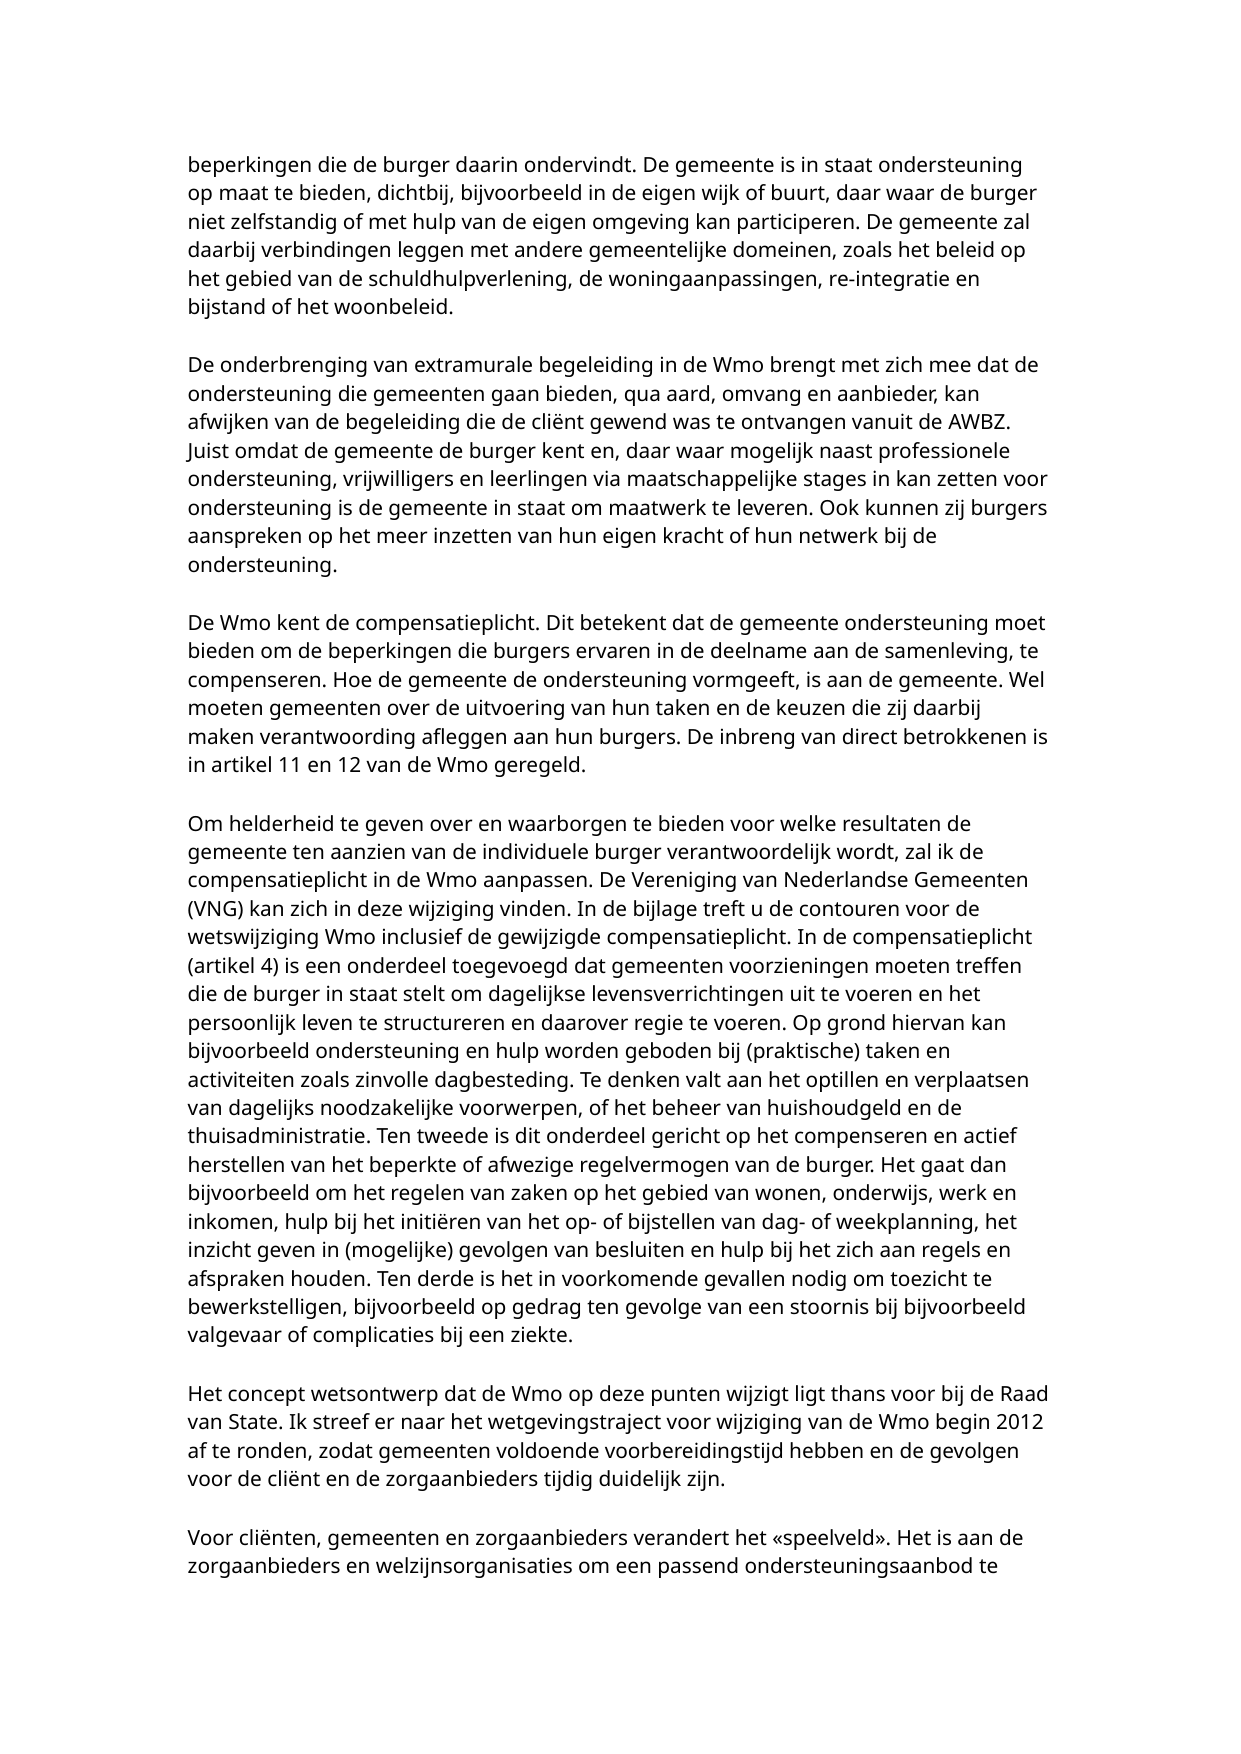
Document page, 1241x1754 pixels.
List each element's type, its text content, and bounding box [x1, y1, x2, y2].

text Voor cliënten, gemeenten en zorgaanbieders verandert het «speelveld». Het is aan de zorgaanbieders en welzijnsorganisaties om een passend ondersteuningsaanbod te [187, 1523, 1053, 1580]
text beperkingen die de burger daarin ondervindt. De gemeente is in staat ondersteuning op maat te bieden, dichtbij, bijvoorbeeld in de eigen wijk of buurt, daar waar de burger niet zelfstandig of met hulp van de eigen omgeving kan participeren. De gemeente zal daarbij verbindingen leggen met andere gemeentelijke domeinen, zoals het beleid op het gebied van de schuldhulpverlening, de woningaanpassingen, re-integratie en bijstand of het woonbeleid. [187, 150, 1053, 321]
text De Wmo kent de compensatieplicht. Dit betekent dat de gemeente ondersteuning moet bieden om de beperkingen die burgers ervaren in de deelname aan de samenleving, te compenseren. Hoe de gemeente de ondersteuning vormgeeft, is aan de gemeente. Wel moeten gemeenten over de uitvoering van hun taken en de keuzen die zij daarbij maken verantwoording afleggen aan hun burgers. De inbreng van direct betrokkenen is in artikel 11 en 12 van de Wmo geregeld. [187, 608, 1053, 779]
text Het concept wetsontwerp dat de Wmo op deze punten wijzigt ligt thans voor bij de Raad van State. Ik streef er naar het wetgevingstraject voor wijziging van de Wmo begin 2012 af te ronden, zodat gemeenten voldoende voorbereidingstijd hebben en de gevolgen voor de cliënt en de zorgaanbieders tijdig duidelijk zijn. [187, 1379, 1053, 1493]
text De onderbrenging van extramurale begeleiding in de Wmo brengt met zich mee dat de ondersteuning die gemeenten gaan bieden, qua aard, omvang en aanbieder, kan afwijken van de begeleiding die de cliënt gewend was te ontvangen vanuit de AWBZ. Juist omdat de gemeente de burger kent en, daar waar mogelijk naast professionele ondersteuning, vrijwilligers en leerlingen via maatschappelijke stages in kan zetten voor ondersteuning is de gemeente in staat om maatwerk te leveren. Ook kunnen zij burgers aanspreken op het meer inzetten van hun eigen kracht of hun netwerk bij de ondersteuning. [187, 351, 1053, 578]
text Om helderheid te geven over en waarborgen te bieden voor welke resultaten de gemeente ten aanzien van de individuele burger verantwoordelijk wordt, zal ik de compensatieplicht in de Wmo aanpassen. De Vereniging van Nederlandse Gemeenten (VNG) kan zich in deze wijziging vinden. In de bijlage treft u de contouren voor de wetswijziging Wmo inclusief de gewijzigde compensatieplicht. In de compensatieplicht (artikel 4) is een onderdeel toegevoegd dat gemeenten voorzieningen moeten treffen die de burger in staat stelt om dagelijkse levensverrichtingen uit te voeren en het persoonlijk leven te structureren en daarover regie te voeren. Op grond hiervan kan bijvoorbeeld ondersteuning en hulp worden geboden bij (praktische) taken en activiteiten zoals zinvolle dagbesteding. Te denken valt aan het optillen en verplaatsen van dagelijks noodzakelijke voorwerpen, of het beheer van huishoudgeld en de thuisadministratie. Ten tweede is dit onderdeel gericht op het compenseren en actief herstellen van het beperkte of afwezige regelvermogen van de burger. Het gaat dan bijvoorbeeld om het regelen van zaken op het gebied van wonen, onderwijs, werk en inkomen, hulp bij het initiëren van het op- of bijstellen van dag- of weekplanning, het inzicht geven in (mogelijke) gevolgen van besluiten en hulp bij het zich aan regels en afspraken houden. Ten derde is het in voorkomende gevallen nodig om toezicht te bewerkstelligen, bijvoorbeeld op gedrag ten gevolge van een stoornis bij bijvoorbeeld valgevaar of complicaties bij een ziekte. [187, 809, 1053, 1349]
